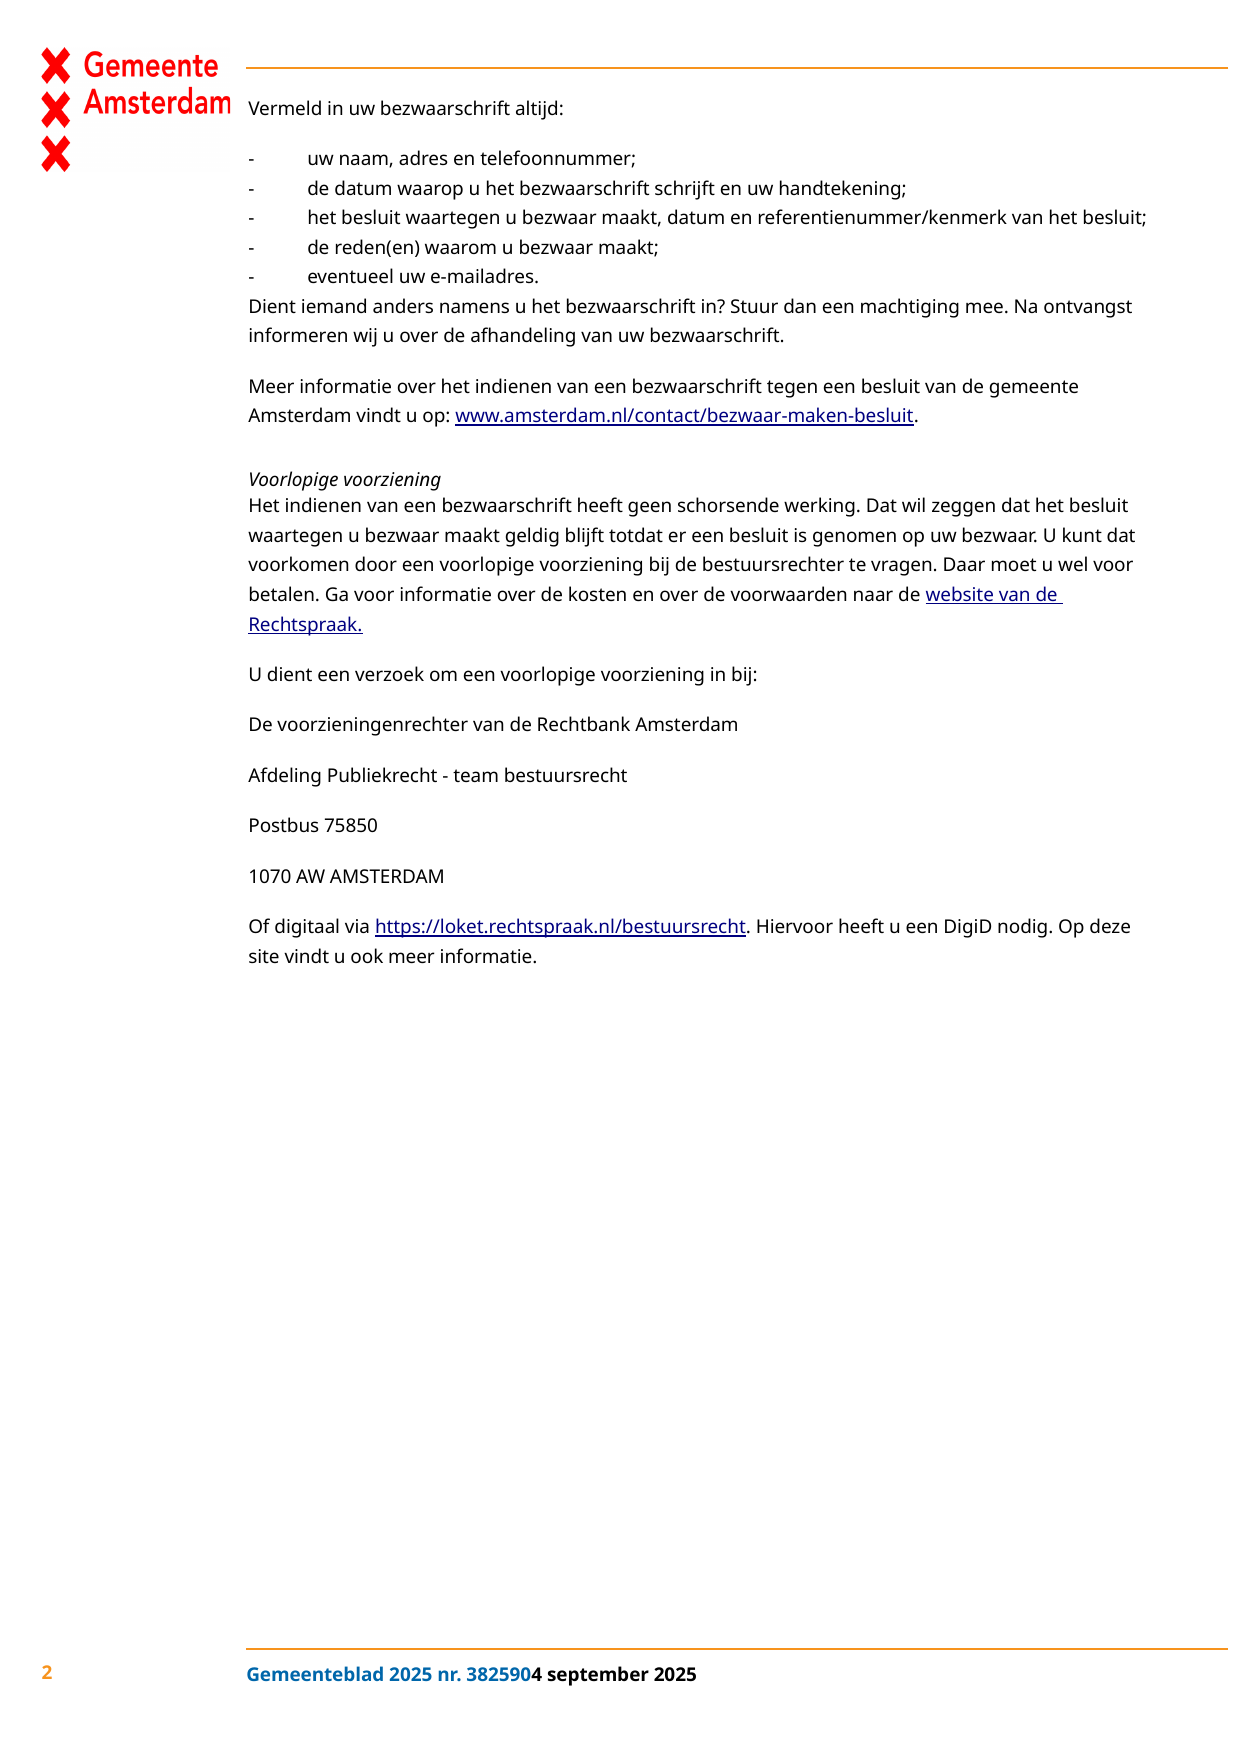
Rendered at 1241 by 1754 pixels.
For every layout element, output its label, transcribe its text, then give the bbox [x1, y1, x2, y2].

text Postbus 75850 [248, 812, 1152, 838]
list de datum waarop u het bezwaarschrift schrijft en uw handtekening; [248, 175, 1152, 201]
text Het indienen van een bezwaarschrift heeft geen schorsende werking. Dat wil zeggen dat het besluit waartegen u bezwaar maakt geldig blijft totdat er een besluit is genomen op uw bezwaar. U kunt dat voorkomen door een voorlopige voorziening bij de bestuursrechter te vragen. Daar moet u wel voor betalen. Ga voor informatie over de kosten en over de voorwaarden naar de website van de Rechtspraak. [248, 492, 1152, 636]
text Of digitaal via https://loket.rechtspraak.nl/bestuursrecht. Hiervoor heeft u een DigiD nodig. Op deze site vindt u ook meer informatie. [248, 913, 1152, 968]
picture [41, 47, 231, 172]
text 1070 AW AMSTERDAM [248, 863, 1152, 888]
text Dient iemand anders namens u het bezwaarschrift in? Stuur dan een machtiging mee. Na ontvangst informeren wij u over de afhandeling van uw bezwaarschrift. [248, 293, 1152, 348]
list eventueel uw e-mailadres. [248, 263, 1152, 289]
text U dient een verzoek om een voorlopige voorziening in bij: [248, 661, 1152, 687]
text Voorlopige voorziening [248, 467, 1152, 492]
text Meer informatie over het indienen van een bezwaarschrift tegen een besluit van de gemeente Amsterdam vindt u op: www.amsterdam.nl/contact/bezwaar-maken-besluit. [248, 373, 1152, 428]
list het besluit waartegen u bezwaar maakt, datum en referentienummer/kenmerk van het besluit; [248, 204, 1152, 230]
list de reden(en) waarom u bezwaar maakt; [248, 234, 1152, 260]
list uw naam, adres en telefoonnummer; [248, 145, 1152, 171]
text De voorzieningenrechter van de Rechtbank Amsterdam [248, 712, 1152, 737]
text Afdeling Publiekrecht - team bestuursrecht [248, 762, 1152, 788]
text Vermeld in uw bezwaarschrift altijd: [248, 95, 1152, 121]
